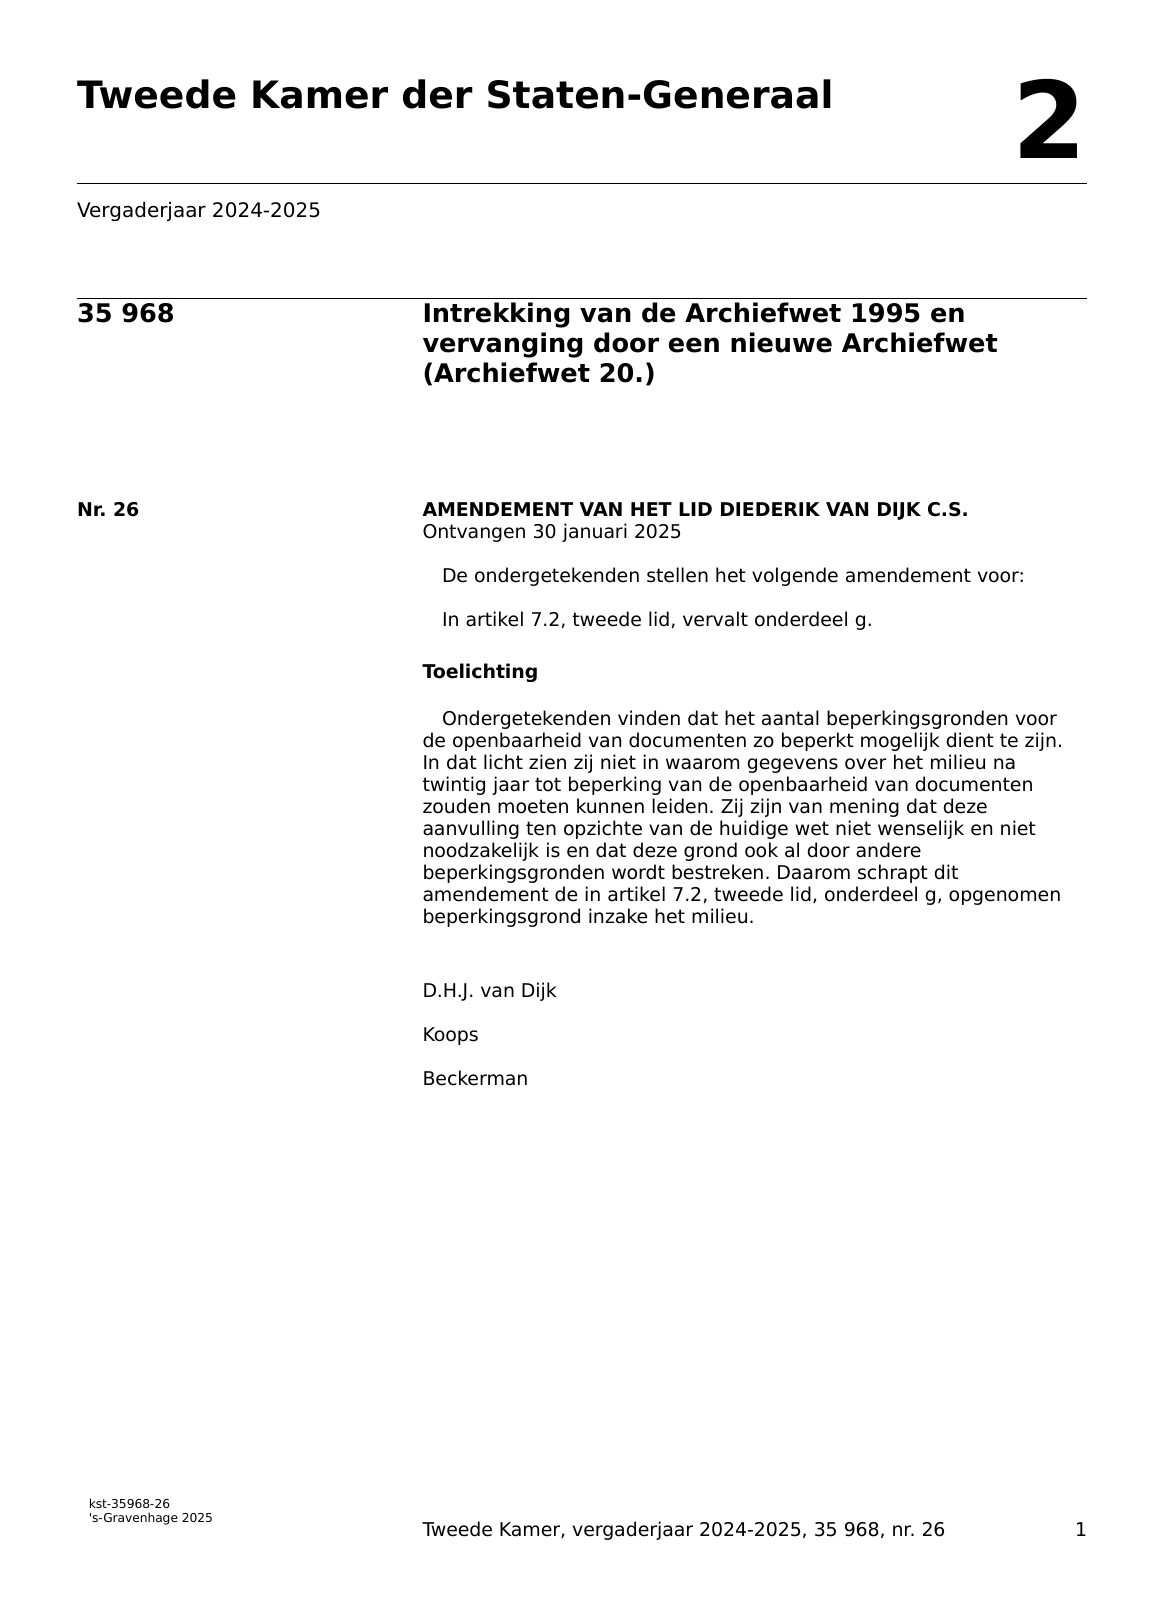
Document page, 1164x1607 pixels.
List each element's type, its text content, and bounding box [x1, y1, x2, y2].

text De ondergetekenden stellen het volgende amendement voor: [422, 565, 1087, 587]
text In artikel 7.2, tweede lid, vervalt onderdeel g. [422, 609, 1087, 631]
text Ondergetekenden vinden dat het aantal beperkingsgronden voor de openbaarheid van documenten zo beperkt mogelijk dient te zijn. In dat licht zien zij niet in waarom gegevens over het milieu na twintig jaar tot beperking van de openbaarheid van documenten zouden moeten kunnen leiden. Zij zijn van mening dat deze aanvulling ten opzichte van de huidige wet niet wenselijk en niet noodzakelijk is en dat deze grond ook al door andere beperkingsgronden wordt bestreken. Daarom schrapt dit amendement de in artikel 7.2, tweede lid, onderdeel g, opgenomen beperkingsgrond inzake het milieu. [422, 708, 1087, 928]
text kst-35968-26 [88, 1497, 323, 1511]
table_header 2 [886, 59, 1087, 183]
text 's-Gravenhage 2025 [88, 1511, 323, 1525]
table_header Tweede Kamer der Staten-Generaal [77, 59, 886, 183]
subtitle Toelichting [422, 661, 1087, 683]
text D.H.J. van Dijk Koops Beckerman [422, 958, 1087, 1090]
text Ontvangen 30 januari 2025 [422, 521, 1087, 543]
subtitle 35 968 Intrekking van de Archiefwet 1995 en vervanging door een nieuwe Archiefwet (Archiefwet 20.) [77, 299, 1087, 388]
table_cell Vergaderjaar 2024-2025 [77, 184, 1087, 298]
subtitle Nr. 26 AMENDEMENT VAN HET LID DIEDERIK VAN DIJK C.S. [77, 499, 1087, 521]
